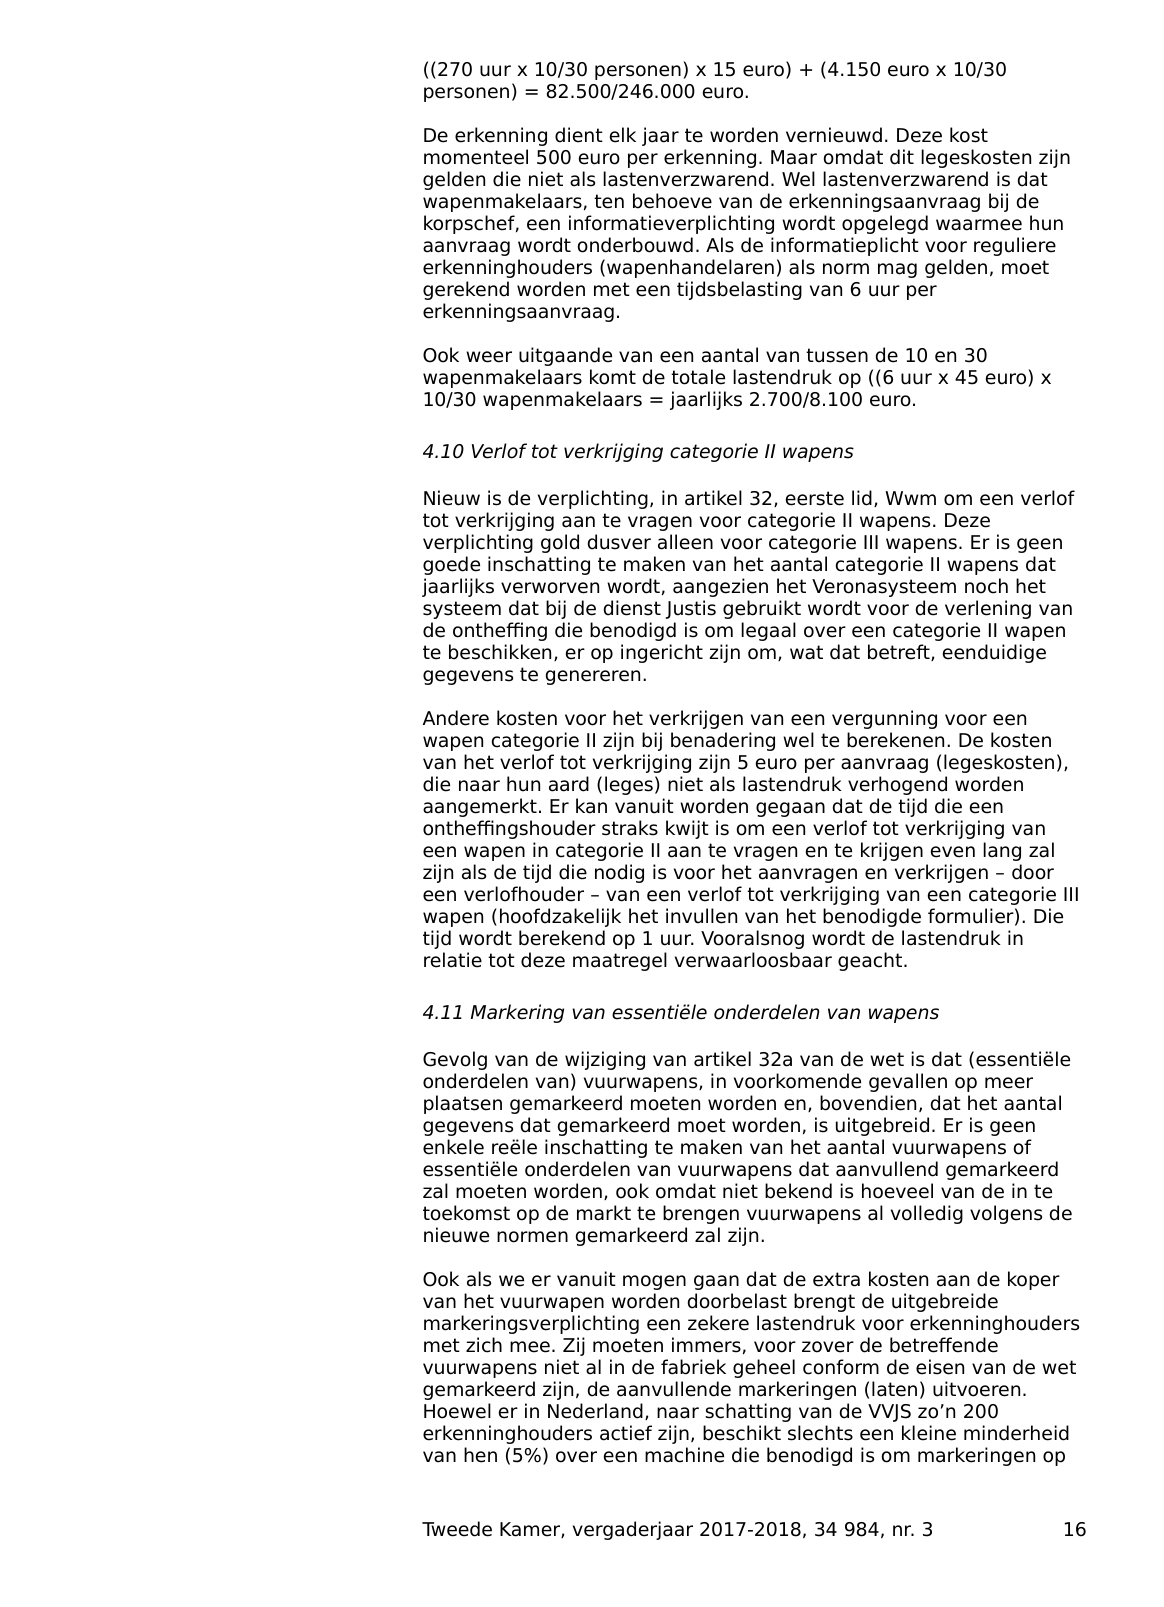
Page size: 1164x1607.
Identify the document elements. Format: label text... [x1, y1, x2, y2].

text Andere kosten voor het verkrijgen van een vergunning voor een wapen categorie II zijn bij benadering wel te berekenen. De kosten van het verlof tot verkrijging zijn 5 euro per aanvraag (legeskosten), die naar hun aard (leges) niet als lastendruk verhogend worden aangemerkt. Er kan vanuit worden gegaan dat de tijd die een ontheffingshouder straks kwijt is om een verlof tot verkrijging van een wapen in categorie II aan te vragen en te krijgen even lang zal zijn als de tijd die nodig is voor het aanvragen en verkrijgen – door een verlofhouder – van een verlof tot verkrijging van een categorie III wapen (hoofdzakelijk het invullen van het benodigde formulier). Die tijd wordt berekend op 1 uur. Vooralsnog wordt de lastendruk in relatie tot deze maatregel verwaarloosbaar geacht. [422, 708, 1087, 972]
text Nieuw is de verplichting, in artikel 32, eerste lid, Wwm om een verlof tot verkrijging aan te vragen voor categorie II wapens. Deze verplichting gold dusver alleen voor categorie III wapens. Er is geen goede inschatting te maken van het aantal categorie II wapens dat jaarlijks verworven wordt, aangezien het Veronasysteem noch het systeem dat bij de dienst Justis gebruikt wordt voor de verlening van de ontheffing die benodigd is om legaal over een categorie II wapen te beschikken, er op ingericht zijn om, wat dat betreft, eenduidige gegevens te genereren. [422, 488, 1087, 686]
subtitle 4.11 Markering van essentiële onderdelen van wapens [422, 1002, 1087, 1024]
text Ook als we er vanuit mogen gaan dat de extra kosten aan de koper van het vuurwapen worden doorbelast brengt de uitgebreide markeringsverplichting een zekere lastendruk voor erkenninghouders met zich mee. Zij moeten immers, voor zover de betreffende vuurwapens niet al in de fabriek geheel conform de eisen van de wet gemarkeerd zijn, de aanvullende markeringen (laten) uitvoeren. Hoewel er in Nederland, naar schatting van de VVJS zo’n 200 erkenninghouders actief zijn, beschikt slechts een kleine minderheid van hen (5%) over een machine die benodigd is om markeringen op [422, 1269, 1087, 1467]
text Ook weer uitgaande van een aantal van tussen de 10 en 30 wapenmakelaars komt de totale lastendruk op ((6 uur x 45 euro) x 10/30 wapenmakelaars = jaarlijks 2.700/8.100 euro. [422, 345, 1087, 411]
text Gevolg van de wijziging van artikel 32a van de wet is dat (essentiële onderdelen van) vuurwapens, in voorkomende gevallen op meer plaatsen gemarkeerd moeten worden en, bovendien, dat het aantal gegevens dat gemarkeerd moet worden, is uitgebreid. Er is geen enkele reële inschatting te maken van het aantal vuurwapens of essentiële onderdelen van vuurwapens dat aanvullend gemarkeerd zal moeten worden, ook omdat niet bekend is hoeveel van de in te toekomst op de markt te brengen vuurwapens al volledig volgens de nieuwe normen gemarkeerd zal zijn. [422, 1049, 1087, 1247]
subtitle 4.10 Verlof tot verkrijging categorie II wapens [422, 441, 1087, 463]
text ((270 uur x 10/30 personen) x 15 euro) + (4.150 euro x 10/30 personen) = 82.500/246.000 euro. [422, 59, 1087, 103]
text De erkenning dient elk jaar te worden vernieuwd. Deze kost momenteel 500 euro per erkenning. Maar omdat dit legeskosten zijn gelden die niet als lastenverzwarend. Wel lastenverzwarend is dat wapenmakelaars, ten behoeve van de erkenningsaanvraag bij de korpschef, een informatieverplichting wordt opgelegd waarmee hun aanvraag wordt onderbouwd. Als de informatieplicht voor reguliere erkenninghouders (wapenhandelaren) als norm mag gelden, moet gerekend worden met een tijdsbelasting van 6 uur per erkenningsaanvraag. [422, 125, 1087, 323]
